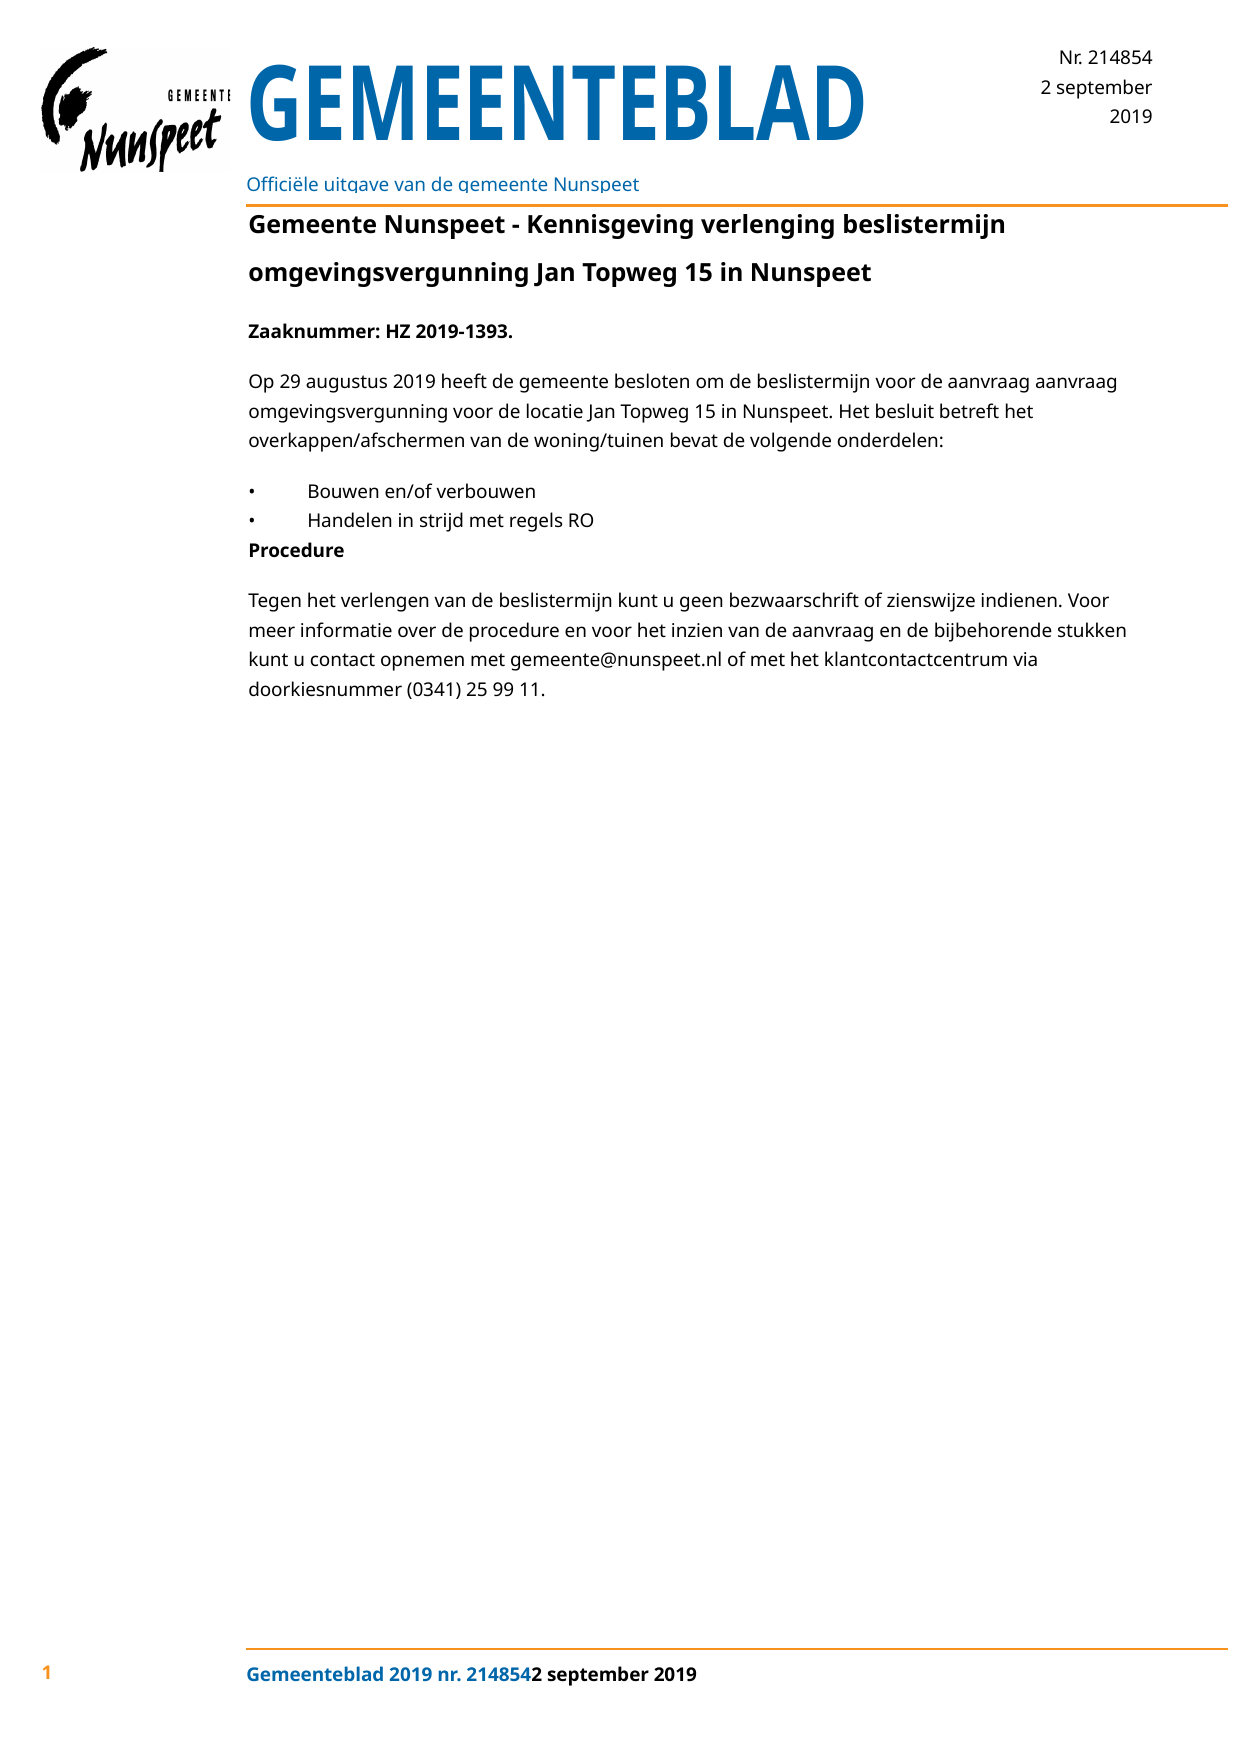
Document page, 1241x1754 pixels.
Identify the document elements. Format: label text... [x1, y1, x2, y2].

text Gemeente Nunspeet - Kennisgeving verlenging beslistermijn omgevingsvergunning Jan Topweg 15 in Nunspeet [248, 207, 1152, 288]
text Procedure [248, 537, 1152, 563]
list Handelen in strijd met regels RO [248, 507, 1152, 533]
text Tegen het verlengen van de beslistermijn kunt u geen bezwaarschrift of zienswijze indienen. Voor meer informatie over de procedure en voor het inzien van de aanvraag en de bijbehorende stukken kunt u contact opnemen met gemeente@nunspeet.nl of met het klantcontactcentrum via doorkiesnummer (0341) 25 99 11. [248, 587, 1152, 702]
picture [41, 47, 231, 172]
list Bouwen en/of verbouwen [248, 478, 1152, 504]
text Zaaknummer: HZ 2019-1393. [248, 318, 1152, 344]
text Op 29 augustus 2019 heeft de gemeente besloten om de beslistermijn voor de aanvraag aanvraag omgevingsvergunning voor de locatie Jan Topweg 15 in Nunspeet. Het besluit betreft het overkappen/afschermen van de woning/tuinen bevat de volgende onderdelen: [248, 368, 1152, 453]
